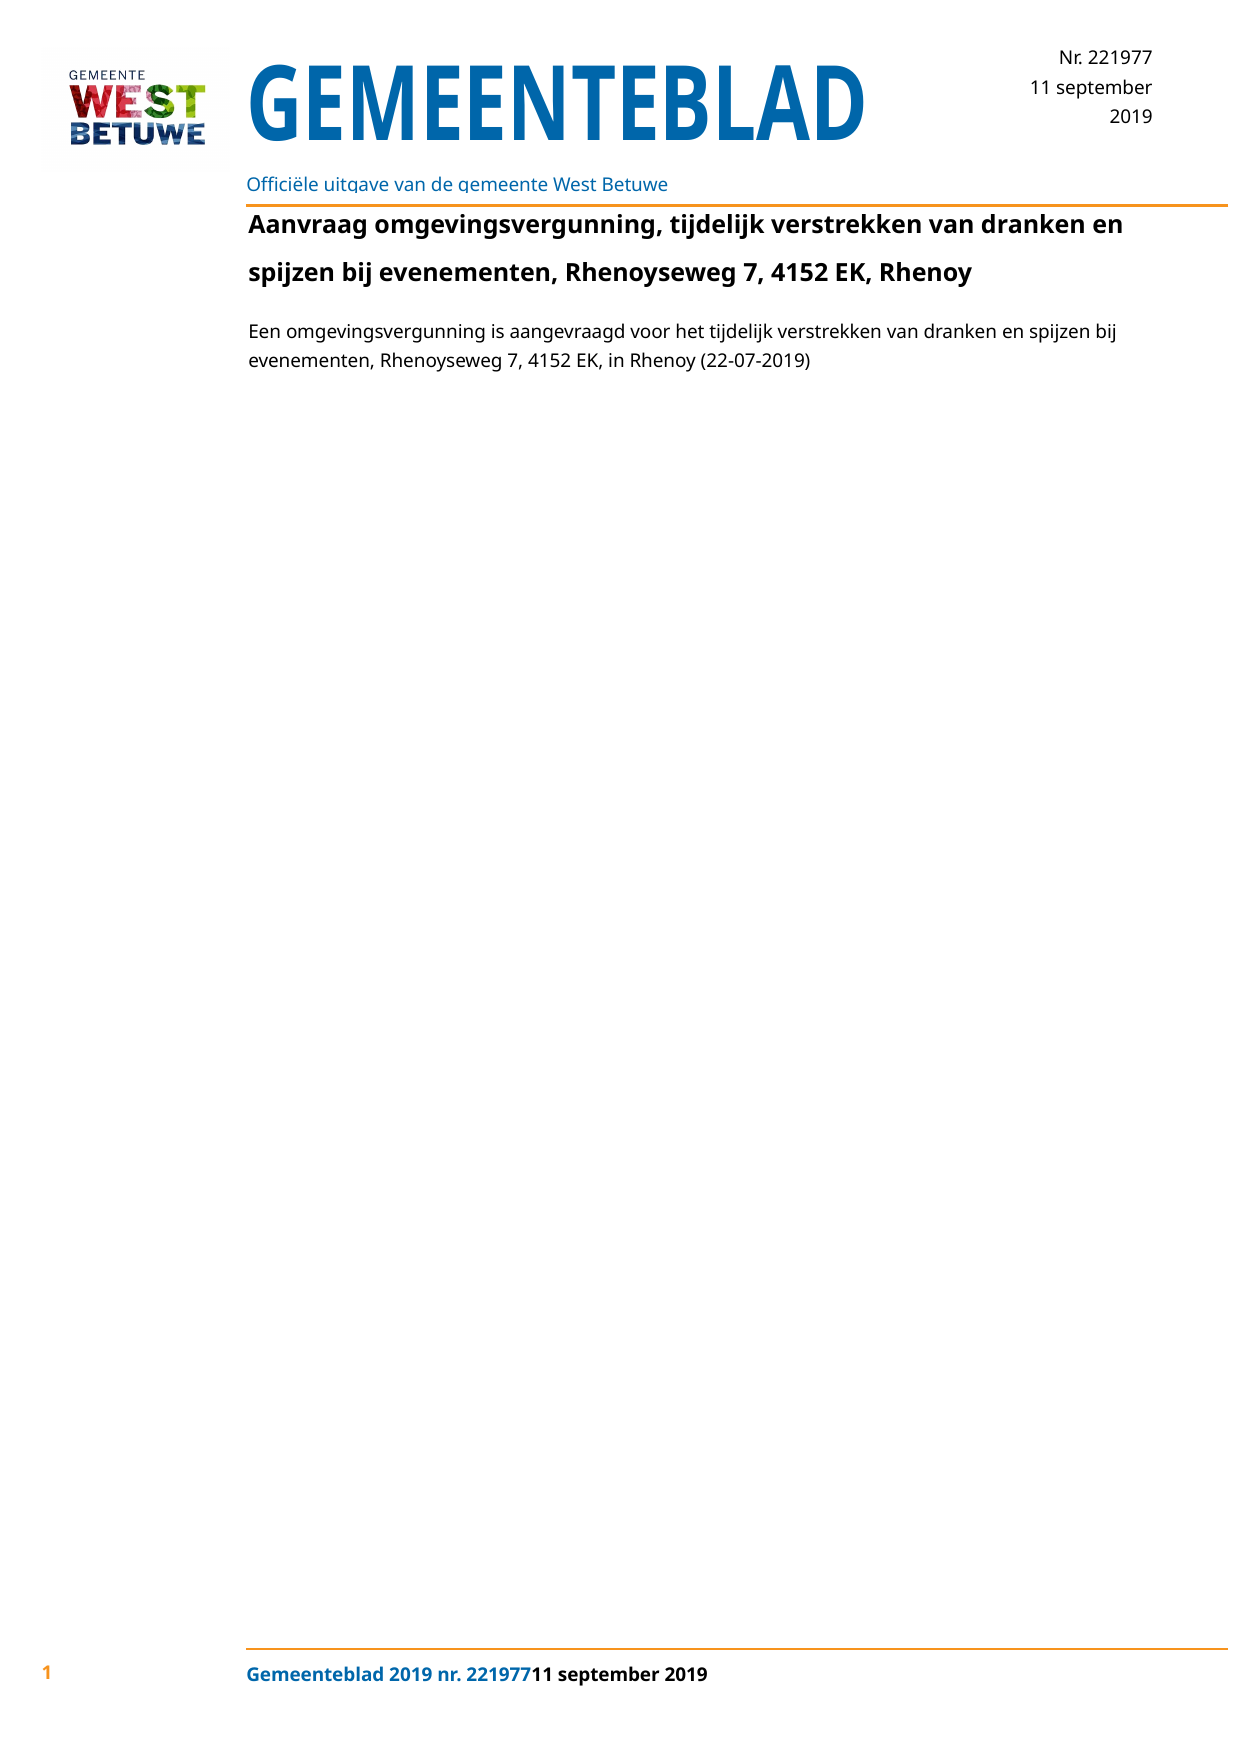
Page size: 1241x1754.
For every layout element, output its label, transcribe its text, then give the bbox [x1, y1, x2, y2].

picture [41, 47, 231, 172]
text Aanvraag omgevingsvergunning, tijdelijk verstrekken van dranken en spijzen bij evenementen, Rhenoyseweg 7, 4152 EK, Rhenoy [248, 207, 1152, 288]
text Een omgevingsvergunning is aangevraagd voor het tijdelijk verstrekken van dranken en spijzen bij evenementen, Rhenoyseweg 7, 4152 EK, in Rhenoy (22-07-2019) [248, 318, 1152, 373]
